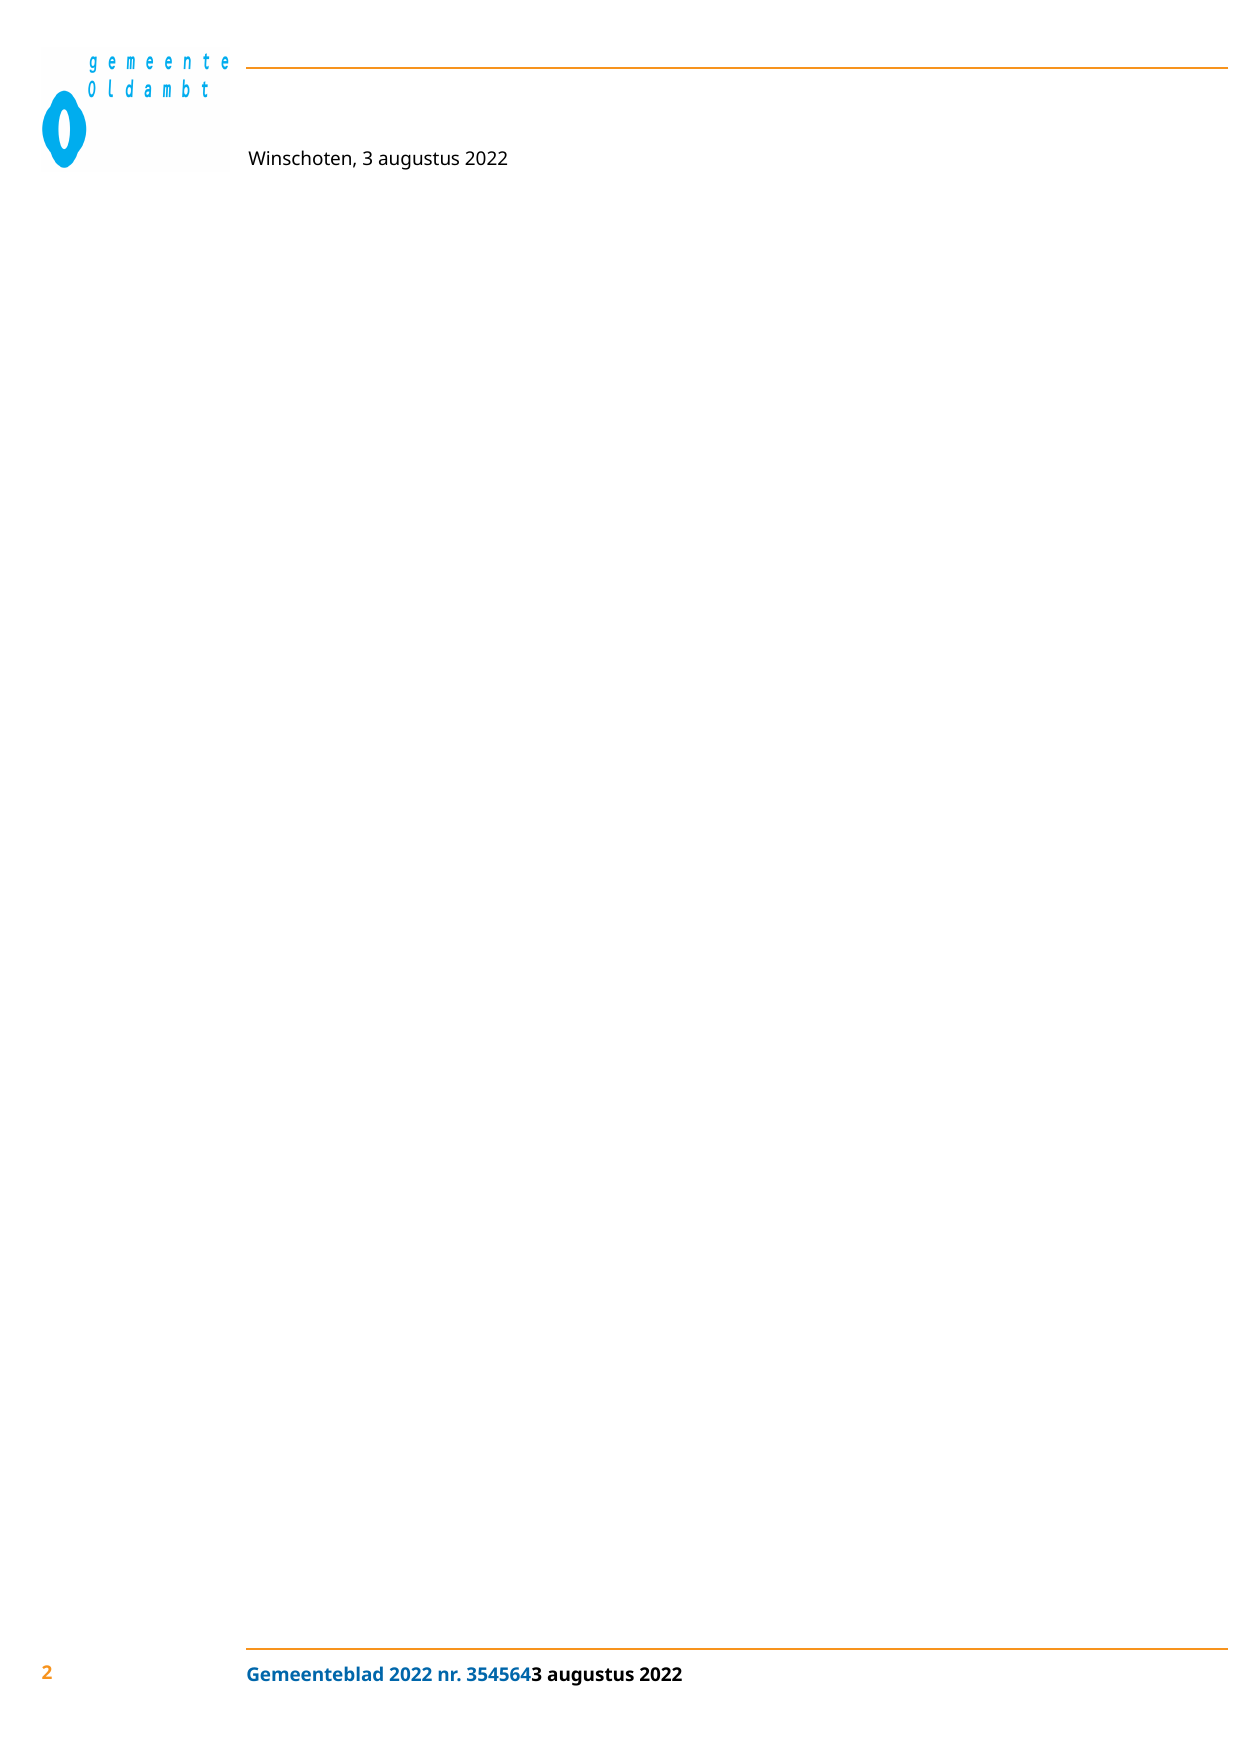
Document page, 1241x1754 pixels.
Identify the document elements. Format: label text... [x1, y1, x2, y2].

picture [41, 47, 231, 172]
text Winschoten, 3 augustus 2022 [248, 145, 1152, 171]
